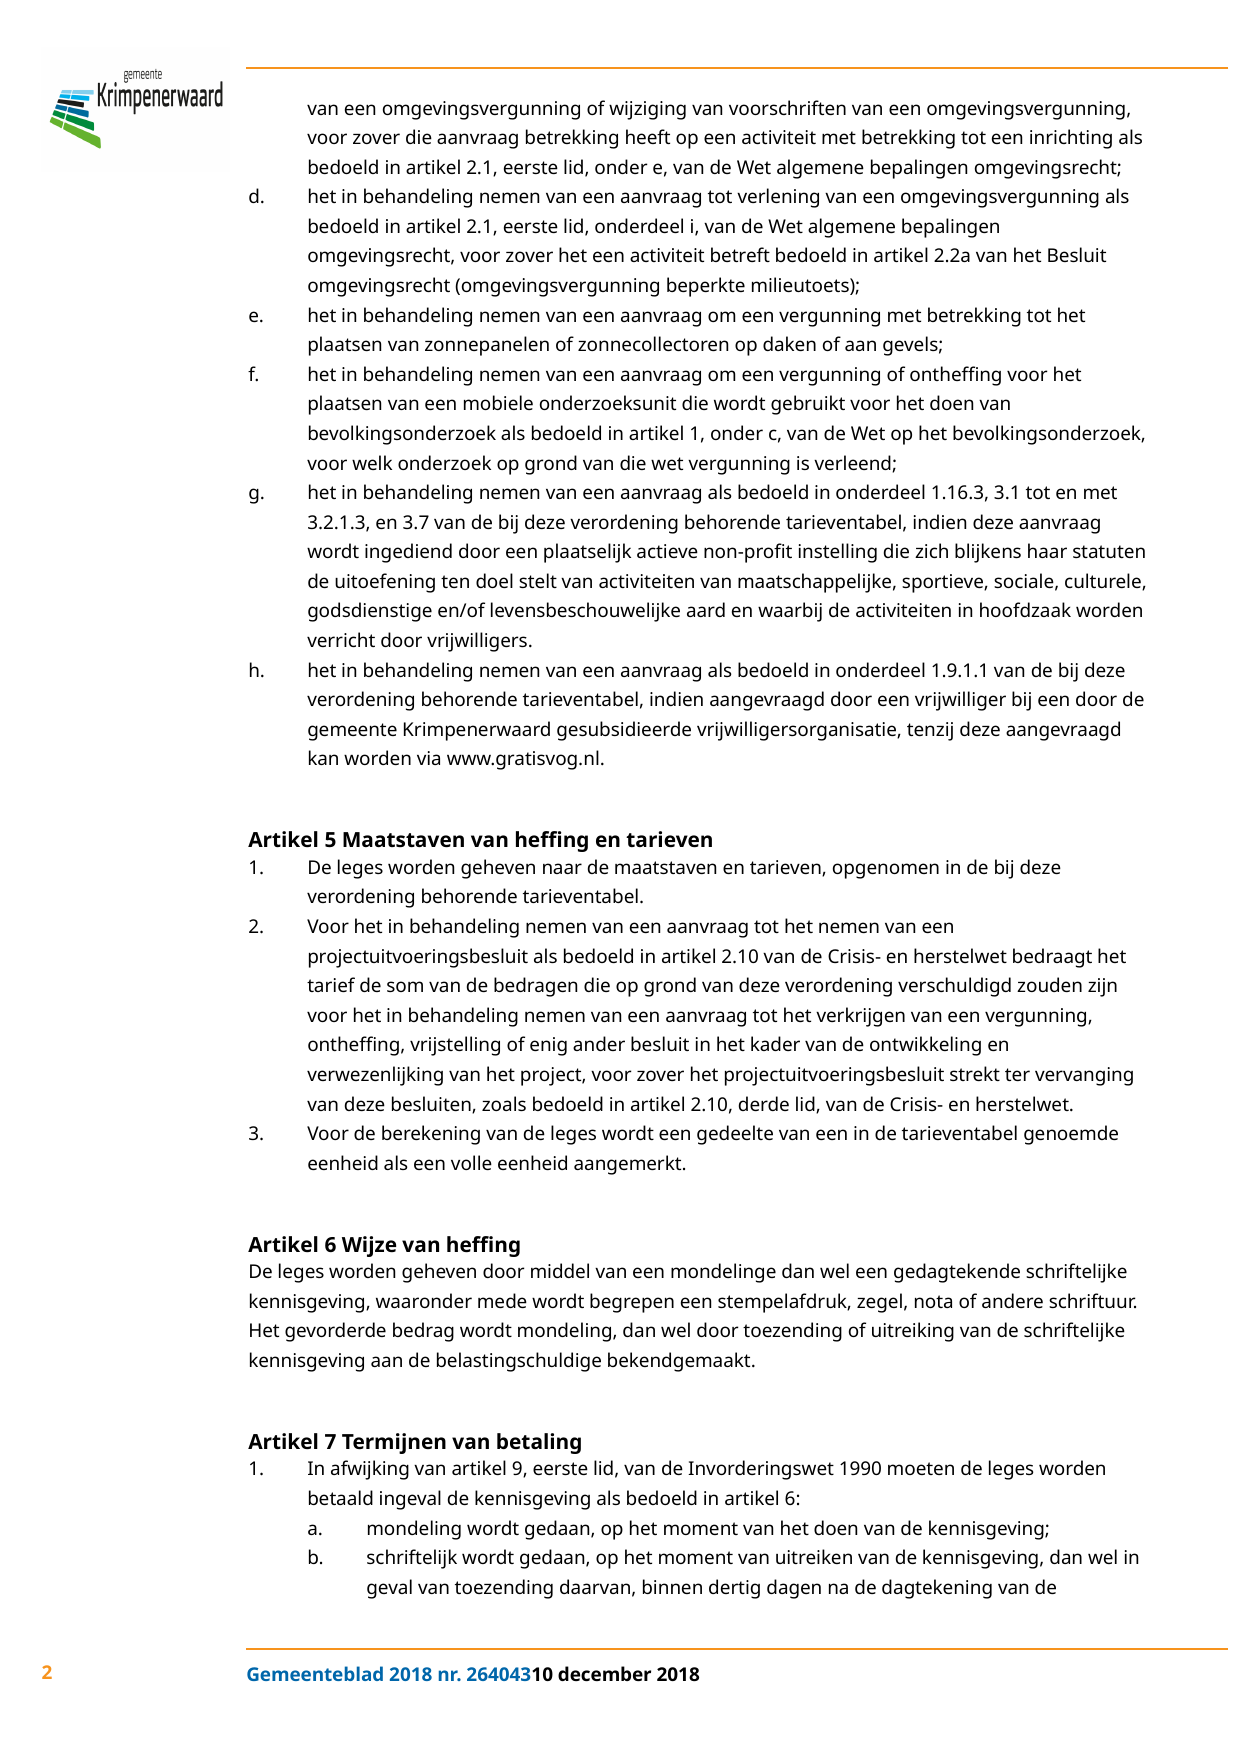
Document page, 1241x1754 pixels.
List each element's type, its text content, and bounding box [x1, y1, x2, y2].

text Artikel 5 Maatstaven van heffing en tarieven [248, 826, 1152, 854]
list schriftelijk wordt gedaan, op het moment van uitreiken van de kennisgeving, dan wel in geval van toezending daarvan, binnen dertig dagen na de dagtekening van de [307, 1544, 1152, 1599]
list het in behandeling nemen van een aanvraag als bedoeld in onderdeel 1.16.3, 3.1 tot en met 3.2.1.3, en 3.7 van de bij deze verordening behorende tarieventabel, indien deze aanvraag wordt ingediend door een plaatselijk actieve non-profit instelling die zich blijkens haar statuten de uitoefening ten doel stelt van activiteiten van maatschappelijke, sportieve, sociale, culturele, godsdienstige en/of levensbeschouwelijke aard en waarbij de activiteiten in hoofdzaak worden verricht door vrijwilligers. [248, 479, 1152, 653]
list Voor de berekening van de leges wordt een gedeelte van een in de tarieventabel genoemde eenheid als een volle eenheid aangemerkt. [248, 1120, 1152, 1176]
picture [41, 47, 231, 172]
text De leges worden geheven door middel van een mondelinge dan wel een gedagtekende schriftelijke kennisgeving, waaronder mede wordt begrepen een stempelafdruk, zegel, nota of andere schriftuur. Het gevorderde bedrag wordt mondeling, dan wel door toezending of uitreiking van de schriftelijke kennisgeving aan de belastingschuldige bekendgemaakt. [248, 1258, 1152, 1373]
list het in behandeling nemen van een aanvraag als bedoeld in onderdeel 1.9.1.1 van de bij deze verordening behorende tarieventabel, indien aangevraagd door een vrijwilliger bij een door de gemeente Krimpenerwaard gesubsidieerde vrijwilligersorganisatie, tenzij deze aangevraagd kan worden via www.gratisvog.nl. [248, 657, 1152, 771]
list het in behandeling nemen van een aanvraag tot verlening van een omgevingsvergunning als bedoeld in artikel 2.1, eerste lid, onderdeel i, van de Wet algemene bepalingen omgevingsrecht, voor zover het een activiteit betreft bedoeld in artikel 2.2a van het Besluit omgevingsrecht (omgevingsvergunning beperkte milieutoets); [248, 183, 1152, 298]
list De leges worden geheven naar de maatstaven en tarieven, opgenomen in de bij deze verordening behorende tarieventabel. [248, 854, 1152, 909]
list van een omgevingsvergunning of wijziging van voorschriften van een omgevingsvergunning, voor zover die aanvraag betrekking heeft op een activiteit met betrekking tot een inrichting als bedoeld in artikel 2.1, eerste lid, onder e, van de Wet algemene bepalingen omgevingsrecht; [248, 95, 1152, 180]
text Artikel 7 Termijnen van betaling [248, 1427, 1152, 1456]
list het in behandeling nemen van een aanvraag om een vergunning of ontheffing voor het plaatsen van een mobiele onderzoeksunit die wordt gebruikt voor het doen van bevolkingsonderzoek als bedoeld in artikel 1, onder c, van de Wet op het bevolkingsonderzoek, voor welk onderzoek op grond van die wet vergunning is verleend; [248, 361, 1152, 476]
list Voor het in behandeling nemen van een aanvraag tot het nemen van een projectuitvoeringsbesluit als bedoeld in artikel 2.10 van de Crisis- en herstelwet bedraagt het tarief de som van de bedragen die op grond van deze verordening verschuldigd zouden zijn voor het in behandeling nemen van een aanvraag tot het verkrijgen van een vergunning, ontheffing, vrijstelling of enig ander besluit in het kader van de ontwikkeling en verwezenlijking van het project, voor zover het projectuitvoeringsbesluit strekt ter vervanging van deze besluiten, zoals bedoeld in artikel 2.10, derde lid, van de Crisis- en herstelwet. [248, 913, 1152, 1116]
text Artikel 6 Wijze van heffing [248, 1230, 1152, 1258]
list het in behandeling nemen van een aanvraag om een vergunning met betrekking tot het plaatsen van zonnepanelen of zonnecollectoren op daken of aan gevels; [248, 302, 1152, 357]
list mondeling wordt gedaan, op het moment van het doen van de kennisgeving; [307, 1515, 1152, 1540]
list In afwijking van artikel 9, eerste lid, van de Invorderingswet 1990 moeten de leges worden betaald ingeval de kennisgeving als bedoeld in artikel 6: [248, 1456, 1152, 1511]
